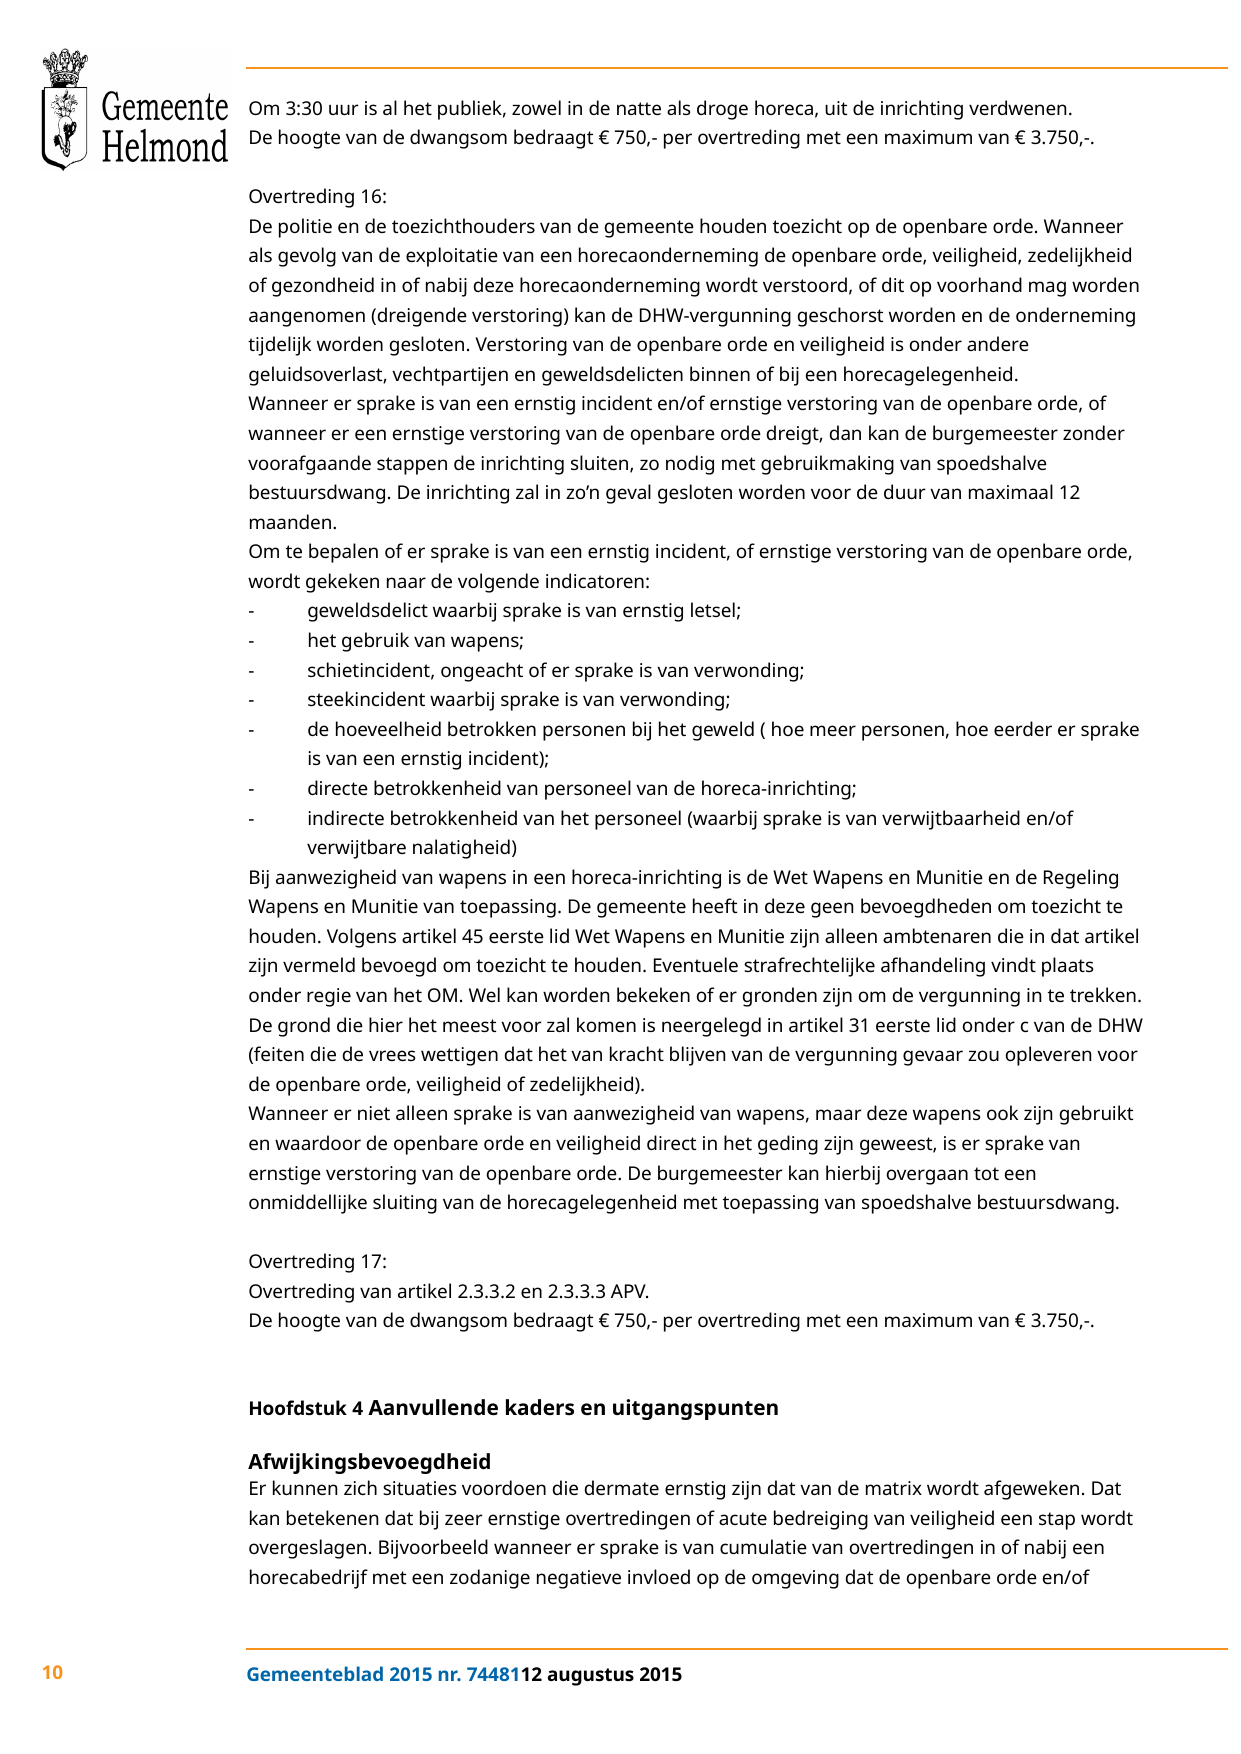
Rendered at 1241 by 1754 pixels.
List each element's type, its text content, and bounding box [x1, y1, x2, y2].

text Overtreding 17: [248, 1248, 1152, 1274]
list directe betrokkenheid van personeel van de horeca-inrichting; [248, 775, 1152, 801]
picture [41, 47, 231, 172]
text Om 3:30 uur is al het publiek, zowel in de natte als droge horeca, uit de inrichting verdwenen. [248, 95, 1152, 121]
text Wanneer er sprake is van een ernstig incident en/of ernstige verstoring van de openbare orde, of wanneer er een ernstige verstoring van de openbare orde dreigt, dan kan de burgemeester zonder voorafgaande stappen de inrichting sluiten, zo nodig met gebruikmaking van spoedshalve bestuursdwang. De inrichting zal in zo’n geval gesloten worden voor de duur van maximaal 12 maanden. [248, 391, 1152, 535]
list het gebruik van wapens; [248, 627, 1152, 653]
text Hoofdstuk 4 Aanvullende kaders en uitgangspunten [248, 1393, 1152, 1421]
text Om te bepalen of er sprake is van een ernstig incident, of ernstige verstoring van de openbare orde, wordt gekeken naar de volgende indicatoren: [248, 538, 1152, 594]
text De politie en de toezichthouders van de gemeente houden toezicht op de openbare orde. Wanneer als gevolg van de exploitatie van een horecaonderneming de openbare orde, veiligheid, zedelijkheid of gezondheid in of nabij deze horecaonderneming wordt verstoord, of dit op voorhand mag worden aangenomen (dreigende verstoring) kan de DHW-vergunning geschorst worden en de onderneming tijdelijk worden gesloten. Verstoring van de openbare orde en veiligheid is onder andere geluidsoverlast, vechtpartijen en geweldsdelicten binnen of bij een horecagelegenheid. [248, 213, 1152, 387]
text Wanneer er niet alleen sprake is van aanwezigheid van wapens, maar deze wapens ook zijn gebruikt en waardoor de openbare orde en veiligheid direct in het geding zijn geweest, is er sprake van ernstige verstoring van de openbare orde. De burgemeester kan hierbij overgaan tot een onmiddellijke sluiting van de horecagelegenheid met toepassing van spoedshalve bestuursdwang. [248, 1101, 1152, 1215]
text Overtreding 16: [248, 183, 1152, 209]
list indirecte betrokkenheid van het personeel (waarbij sprake is van verwijtbaarheid en/of verwijtbare nalatigheid) [248, 805, 1152, 860]
text Er kunnen zich situaties voordoen die dermate ernstig zijn dat van de matrix wordt afgeweken. Dat kan betekenen dat bij zeer ernstige overtredingen of acute bedreiging van veiligheid een stap wordt overgeslagen. Bijvoorbeeld wanneer er sprake is van cumulatie van overtredingen in of nabij een horecabedrijf met een zodanige negatieve invloed op de omgeving dat de openbare orde en/of [248, 1475, 1152, 1590]
text De hoogte van de dwangsom bedraagt € 750,- per overtreding met een maximum van € 3.750,-. [248, 124, 1152, 150]
text Afwijkingsbevoegdheid [248, 1447, 1152, 1475]
text Overtreding van artikel 2.3.3.2 en 2.3.3.3 APV. [248, 1278, 1152, 1304]
list de hoeveelheid betrokken personen bij het geweld ( hoe meer personen, hoe eerder er sprake is van een ernstig incident); [248, 716, 1152, 771]
text De hoogte van de dwangsom bedraagt € 750,- per overtreding met een maximum van € 3.750,-. [248, 1308, 1152, 1333]
list geweldsdelict waarbij sprake is van ernstig letsel; [248, 598, 1152, 623]
list schietincident, ongeacht of er sprake is van verwonding; [248, 657, 1152, 683]
list steekincident waarbij sprake is van verwonding; [248, 686, 1152, 712]
text Bij aanwezigheid van wapens in een horeca-inrichting is de Wet Wapens en Munitie en de Regeling Wapens en Munitie van toepassing. De gemeente heeft in deze geen bevoegdheden om toezicht te houden. Volgens artikel 45 eerste lid Wet Wapens en Munitie zijn alleen ambtenaren die in dat artikel zijn vermeld bevoegd om toezicht te houden. Eventuele strafrechtelijke afhandeling vindt plaats onder regie van het OM. Wel kan worden bekeken of er gronden zijn om de vergunning in te trekken. De grond die hier het meest voor zal komen is neergelegd in artikel 31 eerste lid onder c van de DHW (feiten die de vrees wettigen dat het van kracht blijven van de vergunning gevaar zou opleveren voor de openbare orde, veiligheid of zedelijkheid). [248, 864, 1152, 1097]
